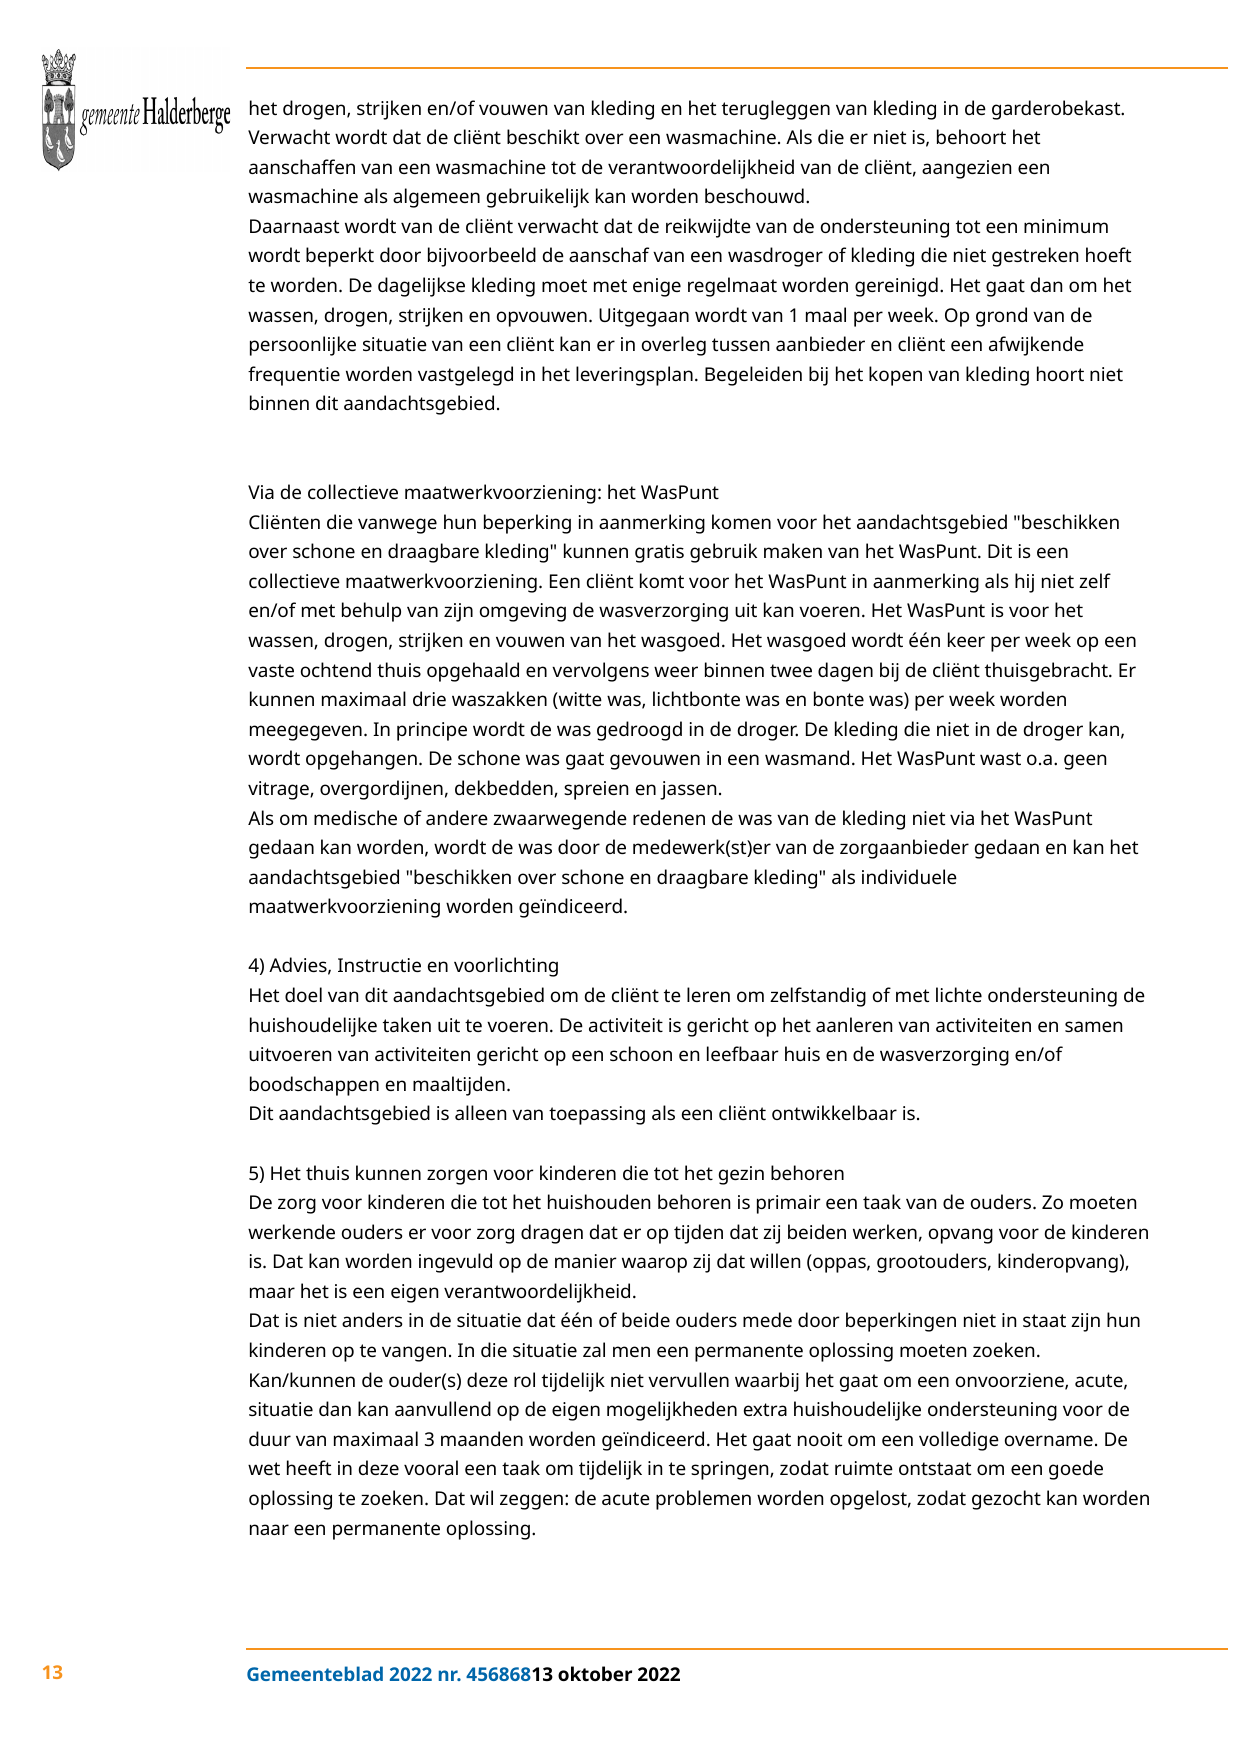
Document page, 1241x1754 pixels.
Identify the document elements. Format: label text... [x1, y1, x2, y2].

text het drogen, strijken en/of vouwen van kleding en het terugleggen van kleding in de garderobekast. Verwacht wordt dat de cliënt beschikt over een wasmachine. Als die er niet is, behoort het aanschaffen van een wasmachine tot de verantwoordelijkheid van de cliënt, aangezien een wasmachine als algemeen gebruikelijk kan worden beschouwd. [248, 95, 1152, 209]
text Als om medische of andere zwaarwegende redenen de was van de kleding niet via het WasPunt gedaan kan worden, wordt de was door de medewerk(st)er van de zorgaanbieder gedaan en kan het aandachtsgebied "beschikken over schone en draagbare kleding" als individuele maatwerkvoorziening worden geïndiceerd. [248, 805, 1152, 919]
text Via de collectieve maatwerkvoorziening: het WasPunt [248, 479, 1152, 505]
text 5) Het thuis kunnen zorgen voor kinderen die tot het gezin behoren [248, 1160, 1152, 1186]
text Cliënten die vanwege hun beperking in aanmerking komen voor het aandachtsgebied "beschikken over schone en draagbare kleding" kunnen gratis gebruik maken van het WasPunt. Dit is een collectieve maatwerkvoorziening. Een cliënt komt voor het WasPunt in aanmerking als hij niet zelf en/of met behulp van zijn omgeving de wasverzorging uit kan voeren. Het WasPunt is voor het wassen, drogen, strijken en vouwen van het wasgoed. Het wasgoed wordt één keer per week op een vaste ochtend thuis opgehaald en vervolgens weer binnen twee dagen bij de cliënt thuisgebracht. Er kunnen maximaal drie waszakken (witte was, lichtbonte was en bonte was) per week worden meegegeven. In principe wordt de was gedroogd in de droger. De kleding die niet in de droger kan, wordt opgehangen. De schone was gaat gevouwen in een wasmand. Het WasPunt wast o.a. geen vitrage, overgordijnen, dekbedden, spreien en jassen. [248, 509, 1152, 801]
text Dit aandachtsgebied is alleen van toepassing als een cliënt ontwikkelbaar is. [248, 1101, 1152, 1126]
text Daarnaast wordt van de cliënt verwacht dat de reikwijdte van de ondersteuning tot een minimum wordt beperkt door bijvoorbeeld de aanschaf van een wasdroger of kleding die niet gestreken hoeft te worden. De dagelijkse kleding moet met enige regelmaat worden gereinigd. Het gaat dan om het wassen, drogen, strijken en opvouwen. Uitgegaan wordt van 1 maal per week. Op grond van de persoonlijke situatie van een cliënt kan er in overleg tussen aanbieder en cliënt een afwijkende frequentie worden vastgelegd in het leveringsplan. Begeleiden bij het kopen van kleding hoort niet binnen dit aandachtsgebied. [248, 213, 1152, 416]
text 4) Advies, Instructie en voorlichting [248, 953, 1152, 978]
picture [41, 47, 231, 172]
text De zorg voor kinderen die tot het huishouden behoren is primair een taak van de ouders. Zo moeten werkende ouders er voor zorg dragen dat er op tijden dat zij beiden werken, opvang voor de kinderen is. Dat kan worden ingevuld op de manier waarop zij dat willen (oppas, grootouders, kinderopvang), maar het is een eigen verantwoordelijkheid. [248, 1189, 1152, 1304]
text Het doel van dit aandachtsgebied om de cliënt te leren om zelfstandig of met lichte ondersteuning de huishoudelijke taken uit te voeren. De activiteit is gericht op het aanleren van activiteiten en samen uitvoeren van activiteiten gericht op een schoon en leefbaar huis en de wasverzorging en/of boodschappen en maaltijden. [248, 982, 1152, 1097]
text Dat is niet anders in de situatie dat één of beide ouders mede door beperkingen niet in staat zijn hun kinderen op te vangen. In die situatie zal men een permanente oplossing moeten zoeken. Kan/kunnen de ouder(s) deze rol tijdelijk niet vervullen waarbij het gaat om een onvoorziene, acute, situatie dan kan aanvullend op de eigen mogelijkheden extra huishoudelijke ondersteuning voor de duur van maximaal 3 maanden worden geïndiceerd. Het gaat nooit om een volledige overname. De wet heeft in deze vooral een taak om tijdelijk in te springen, zodat ruimte ontstaat om een goede oplossing te zoeken. Dat wil zeggen: de acute problemen worden opgelost, zodat gezocht kan worden naar een permanente oplossing. [248, 1308, 1152, 1541]
